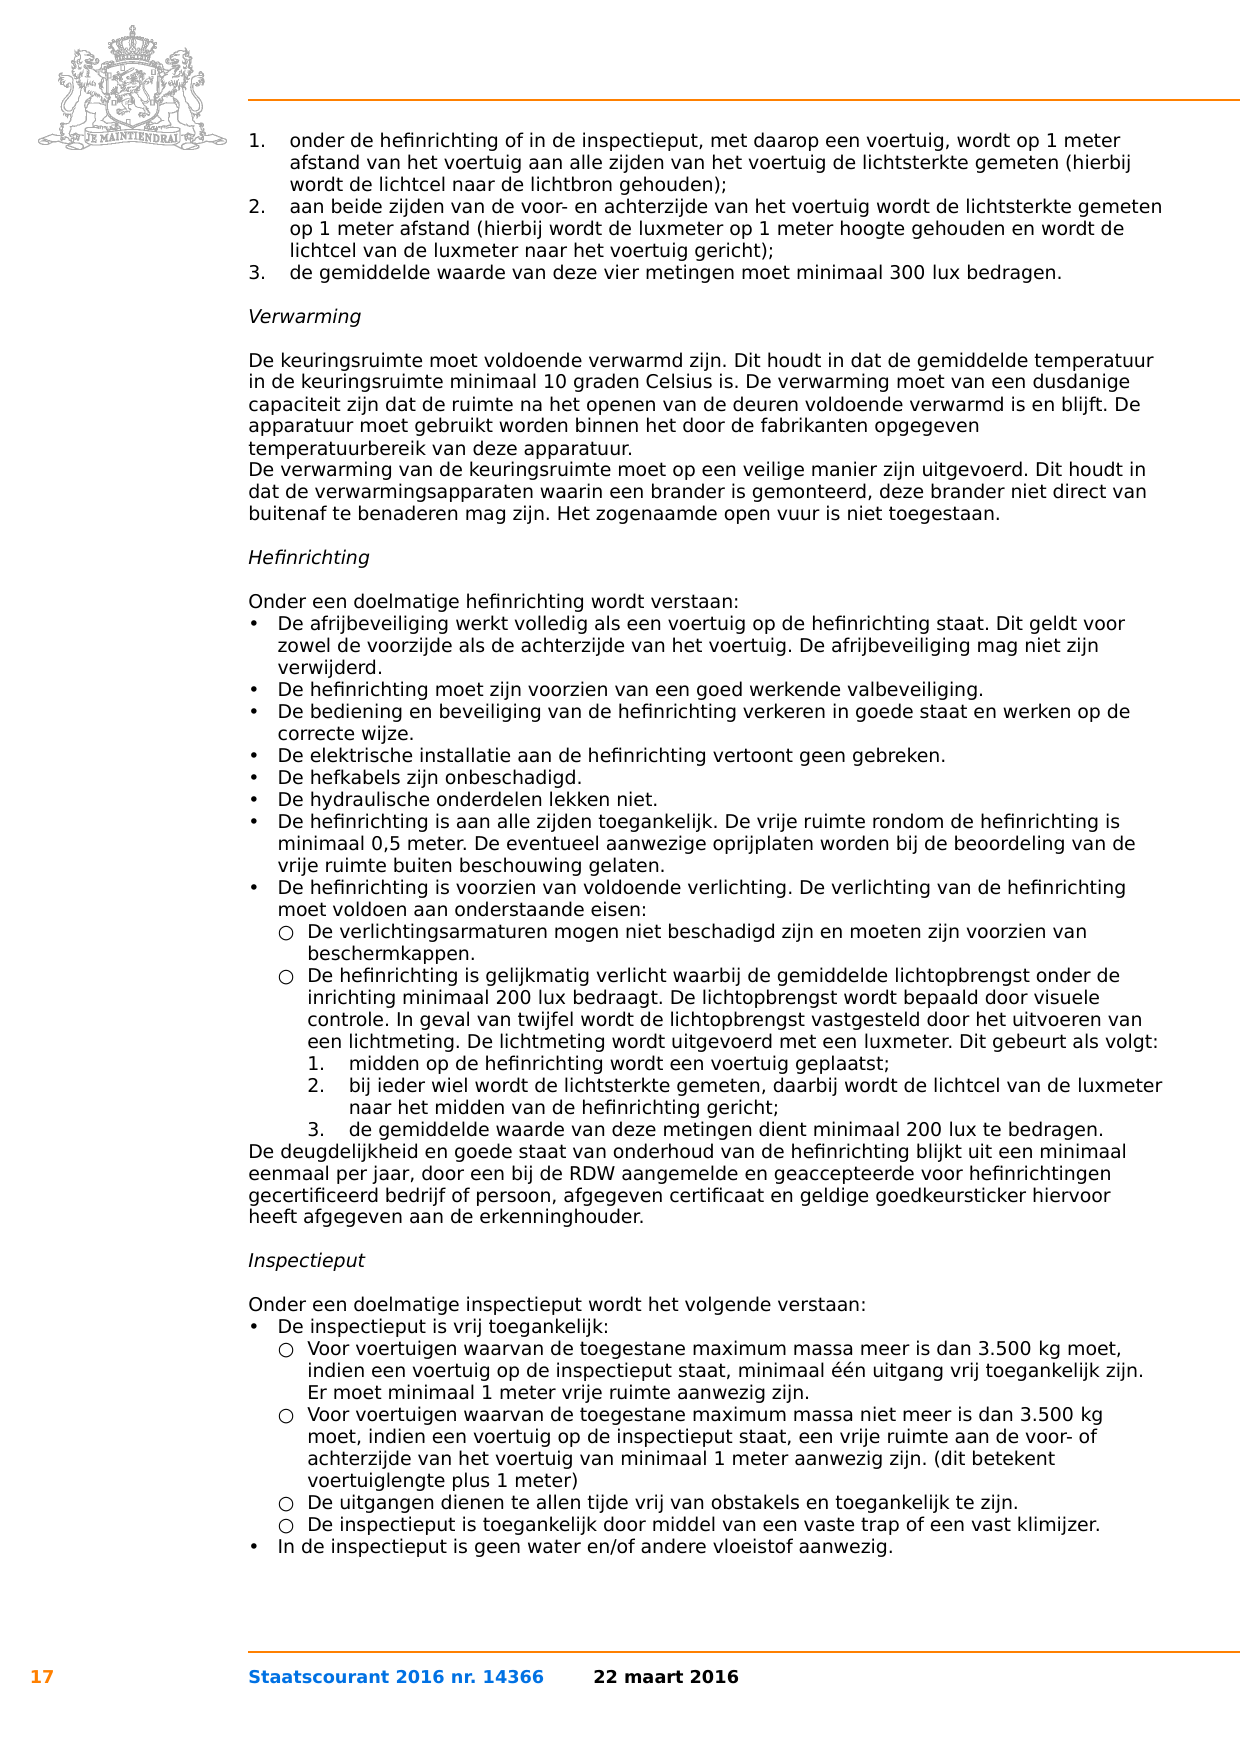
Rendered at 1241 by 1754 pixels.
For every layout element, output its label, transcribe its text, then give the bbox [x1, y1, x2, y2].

text • De hefkabels zijn onbeschadigd. [248, 767, 1163, 789]
text • De bediening en beveiliging van de hefinrichting verkeren in goede staat en werken op de correcte wijze. [248, 701, 1163, 745]
text ○ De verlichtingsarmaturen mogen niet beschadigd zijn en moeten zijn voorzien van beschermkappen. [278, 921, 1163, 965]
picture [38, 25, 227, 150]
text • De hydraulische onderdelen lekken niet. [248, 789, 1163, 811]
text • De elektrische installatie aan de hefinrichting vertoont geen gebreken. [248, 745, 1163, 767]
text ○ De inspectieput is toegankelijk door middel van een vaste trap of een vast klimijzer. [278, 1514, 1163, 1536]
text ○ De uitgangen dienen te allen tijde vrij van obstakels en toegankelijk te zijn. [278, 1492, 1163, 1514]
text • De afrijbeveiliging werkt volledig als een voertuig op de hefinrichting staat. Dit geldt voor zowel de voorzijde als de achterzijde van het voertuig. De afrijbeveiliging mag niet zijn verwijderd. [248, 613, 1163, 679]
text Onder een doelmatige hefinrichting wordt verstaan: [248, 591, 1163, 613]
text • De inspectieput is vrij toegankelijk: [248, 1316, 1163, 1338]
text 3. de gemiddelde waarde van deze vier metingen moet minimaal 300 lux bedragen. [248, 262, 1163, 284]
text • De hefinrichting moet zijn voorzien van een goed werkende valbeveiliging. [248, 679, 1163, 701]
text De keuringsruimte moet voldoende verwarmd zijn. Dit houdt in dat de gemiddelde temperatuur in de keuringsruimte minimaal 10 graden Celsius is. De verwarming moet van een dusdanige capaciteit zijn dat de ruimte na het openen van de deuren voldoende verwarmd is en blijft. De apparatuur moet gebruikt worden binnen het door de fabrikanten opgegeven temperatuurbereik van deze apparatuur. [248, 349, 1163, 459]
subtitle Verwarming [248, 306, 1163, 328]
text • De hefinrichting is aan alle zijden toegankelijk. De vrije ruimte rondom de hefinrichting is minimaal 0,5 meter. De eventueel aanwezige oprijplaten worden bij de beoordeling van de vrije ruimte buiten beschouwing gelaten. [248, 811, 1163, 877]
text Onder een doelmatige inspectieput wordt het volgende verstaan: [248, 1294, 1163, 1316]
text De deugdelijkheid en goede staat van onderhoud van de hefinrichting blijkt uit een minimaal eenmaal per jaar, door een bij de RDW aangemelde en geaccepteerde voor hefinrichtingen gecertificeerd bedrijf of persoon, afgegeven certificaat en geldige goedkeursticker hiervoor heeft afgegeven aan de erkenninghouder. [248, 1141, 1163, 1228]
text ○ Voor voertuigen waarvan de toegestane maximum massa meer is dan 3.500 kg moet, indien een voertuig op de inspectieput staat, minimaal één uitgang vrij toegankelijk zijn. Er moet minimaal 1 meter vrije ruimte aanwezig zijn. [278, 1338, 1163, 1404]
subtitle Hefinrichting [248, 547, 1163, 569]
text De verwarming van de keuringsruimte moet op een veilige manier zijn uitgevoerd. Dit houdt in dat de verwarmingsapparaten waarin een brander is gemonteerd, deze brander niet direct van buitenaf te benaderen mag zijn. Het zogenaamde open vuur is niet toegestaan. [248, 459, 1163, 525]
text 2. aan beide zijden van de voor- en achterzijde van het voertuig wordt de lichtsterkte gemeten op 1 meter afstand (hierbij wordt de luxmeter op 1 meter hoogte gehouden en wordt de lichtcel van de luxmeter naar het voertuig gericht); [248, 196, 1163, 262]
text 3. de gemiddelde waarde van deze metingen dient minimaal 200 lux te bedragen. [307, 1118, 1163, 1141]
text ○ De hefinrichting is gelijkmatig verlicht waarbij de gemiddelde lichtopbrengst onder de inrichting minimaal 200 lux bedraagt. De lichtopbrengst wordt bepaald door visuele controle. In geval van twijfel wordt de lichtopbrengst vastgesteld door het uitvoeren van een lichtmeting. De lichtmeting wordt uitgevoerd met een luxmeter. Dit gebeurt als volgt: [278, 965, 1163, 1053]
text 1. midden op de hefinrichting wordt een voertuig geplaatst; [307, 1053, 1163, 1074]
text 2. bij ieder wiel wordt de lichtsterkte gemeten, daarbij wordt de lichtcel van de luxmeter naar het midden van de hefinrichting gericht; [307, 1074, 1163, 1118]
text 1. onder de hefinrichting of in de inspectieput, met daarop een voertuig, wordt op 1 meter afstand van het voertuig aan alle zijden van het voertuig de lichtsterkte gemeten (hierbij wordt de lichtcel naar de lichtbron gehouden); [248, 130, 1163, 196]
subtitle Inspectieput [248, 1250, 1163, 1272]
text • In de inspectieput is geen water en/of andere vloeistof aanwezig. [248, 1536, 1163, 1558]
text • De hefinrichting is voorzien van voldoende verlichting. De verlichting van de hefinrichting moet voldoen aan onderstaande eisen: [248, 877, 1163, 921]
text ○ Voor voertuigen waarvan de toegestane maximum massa niet meer is dan 3.500 kg moet, indien een voertuig op de inspectieput staat, een vrije ruimte aan de voor- of achterzijde van het voertuig van minimaal 1 meter aanwezig zijn. (dit betekent voertuiglengte plus 1 meter) [278, 1404, 1163, 1492]
